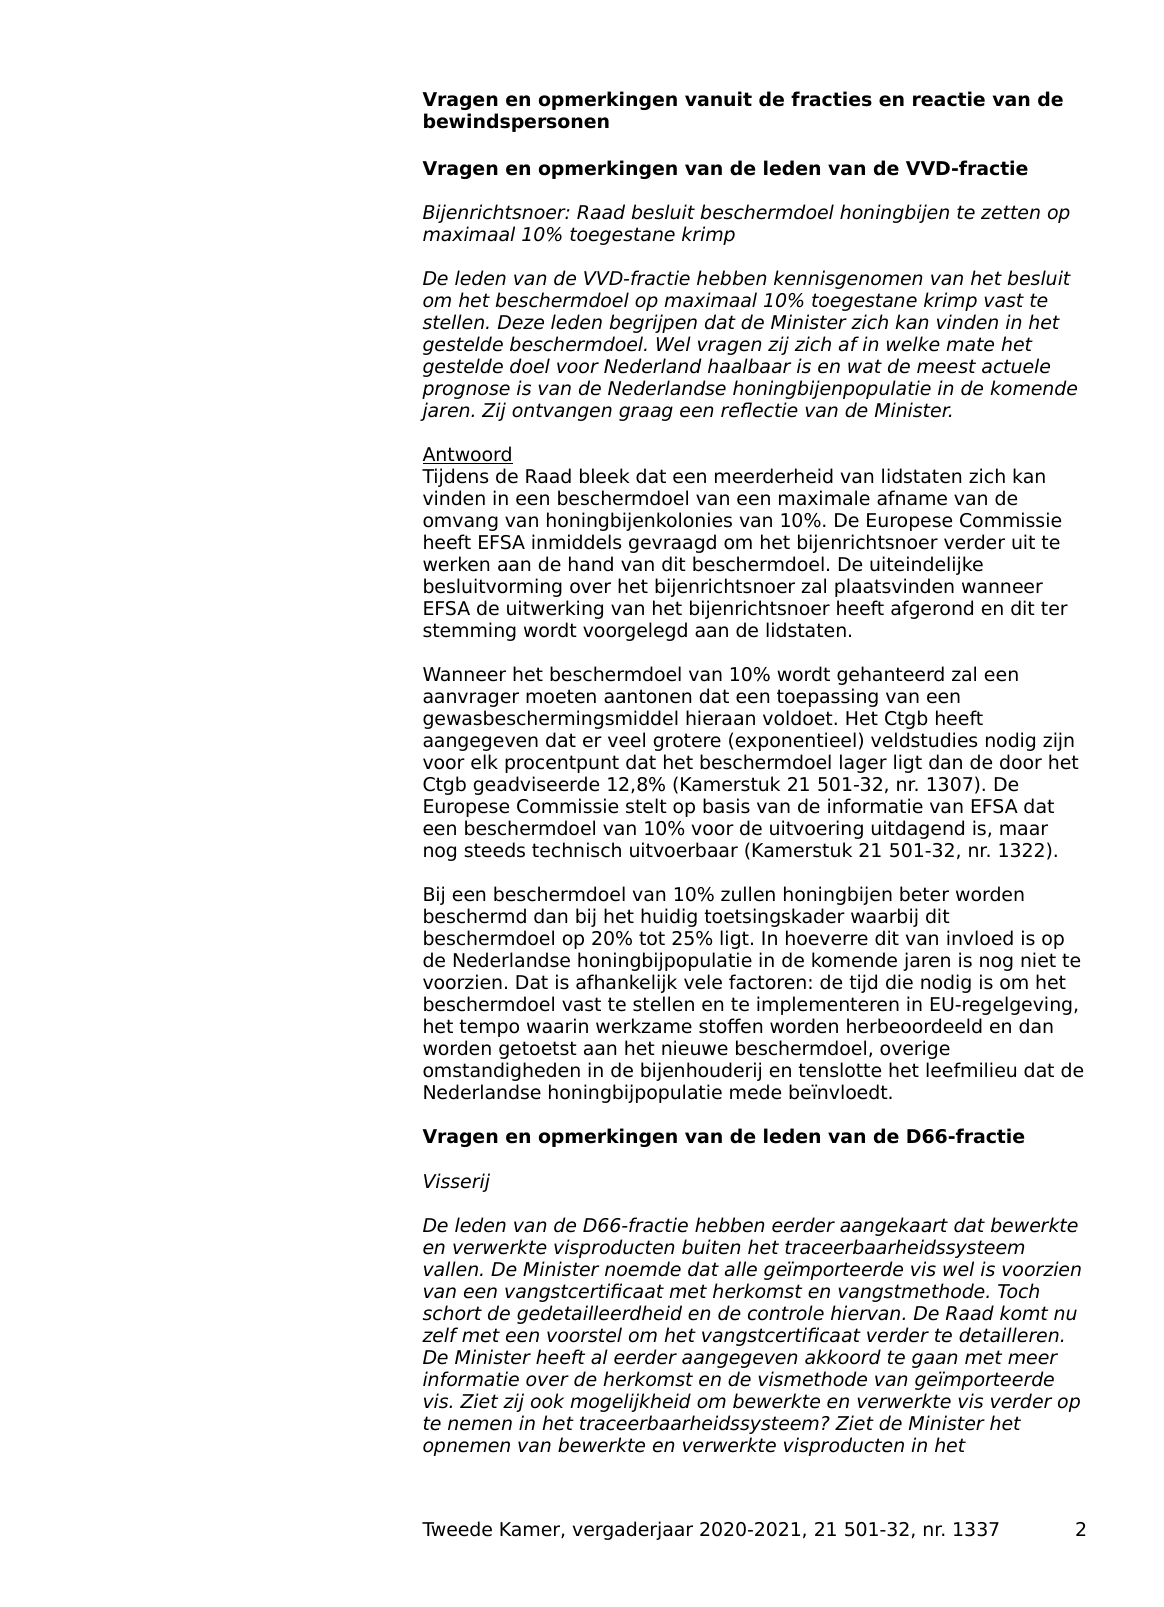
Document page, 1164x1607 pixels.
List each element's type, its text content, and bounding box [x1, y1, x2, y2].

subtitle Vragen en opmerkingen van de leden van de VVD-fractie [422, 158, 1087, 180]
text De leden van de VVD-fractie hebben kennisgenomen van het besluit om het beschermdoel op maximaal 10% toegestane krimp vast te stellen. Deze leden begrijpen dat de Minister zich kan vinden in het gestelde beschermdoel. Wel vragen zij zich af in welke mate het gestelde doel voor Nederland haalbaar is en wat de meest actuele prognose is van de Nederlandse honingbijenpopulatie in de komende jaren. Zij ontvangen graag een reflectie van de Minister. [422, 268, 1087, 422]
subtitle Vragen en opmerkingen vanuit de fracties en reactie van de bewindspersonen [422, 89, 1087, 133]
subtitle Antwoord [422, 444, 1087, 466]
subtitle Vragen en opmerkingen van de leden van de D66-fractie [422, 1126, 1087, 1148]
text De leden van de D66-fractie hebben eerder aangekaart dat bewerkte en verwerkte visproducten buiten het traceerbaarheidssysteem vallen. De Minister noemde dat alle geïmporteerde vis wel is voorzien van een vangstcertificaat met herkomst en vangstmethode. Toch schort de gedetailleerdheid en de controle hiervan. De Raad komt nu zelf met een voorstel om het vangstcertificaat verder te detailleren. De Minister heeft al eerder aangegeven akkoord te gaan met meer informatie over de herkomst en de vismethode van geïmporteerde vis. Ziet zij ook mogelijkheid om bewerkte en verwerkte vis verder op te nemen in het traceerbaarheidssysteem? Ziet de Minister het opnemen van bewerkte en verwerkte visproducten in het [422, 1215, 1087, 1456]
text Tijdens de Raad bleek dat een meerderheid van lidstaten zich kan vinden in een beschermdoel van een maximale afname van de omvang van honingbijenkolonies van 10%. De Europese Commissie heeft EFSA inmiddels gevraagd om het bijenrichtsnoer verder uit te werken aan de hand van dit beschermdoel. De uiteindelijke besluitvorming over het bijenrichtsnoer zal plaatsvinden wanneer EFSA de uitwerking van het bijenrichtsnoer heeft afgerond en dit ter stemming wordt voorgelegd aan de lidstaten. [422, 466, 1087, 642]
text Wanneer het beschermdoel van 10% wordt gehanteerd zal een aanvrager moeten aantonen dat een toepassing van een gewasbeschermingsmiddel hieraan voldoet. Het Ctgb heeft aangegeven dat er veel grotere (exponentieel) veldstudies nodig zijn voor elk procentpunt dat het beschermdoel lager ligt dan de door het Ctgb geadviseerde 12,8% (Kamerstuk 21 501-32, nr. 1307). De Europese Commissie stelt op basis van de informatie van EFSA dat een beschermdoel van 10% voor de uitvoering uitdagend is, maar nog steeds technisch uitvoerbaar (Kamerstuk 21 501-32, nr. 1322). [422, 664, 1087, 862]
subtitle Bijenrichtsnoer: Raad besluit beschermdoel honingbijen te zetten op maximaal 10% toegestane krimp [422, 202, 1087, 246]
subtitle Visserij [422, 1171, 1087, 1192]
text Bij een beschermdoel van 10% zullen honingbijen beter worden beschermd dan bij het huidig toetsingskader waarbij dit beschermdoel op 20% tot 25% ligt. In hoeverre dit van invloed is op de Nederlandse honingbijpopulatie in de komende jaren is nog niet te voorzien. Dat is afhankelijk vele factoren: de tijd die nodig is om het beschermdoel vast te stellen en te implementeren in EU-regelgeving, het tempo waarin werkzame stoffen worden herbeoordeeld en dan worden getoetst aan het nieuwe beschermdoel, overige omstandigheden in de bijenhouderij en tenslotte het leefmilieu dat de Nederlandse honingbijpopulatie mede beïnvloedt. [422, 884, 1087, 1104]
